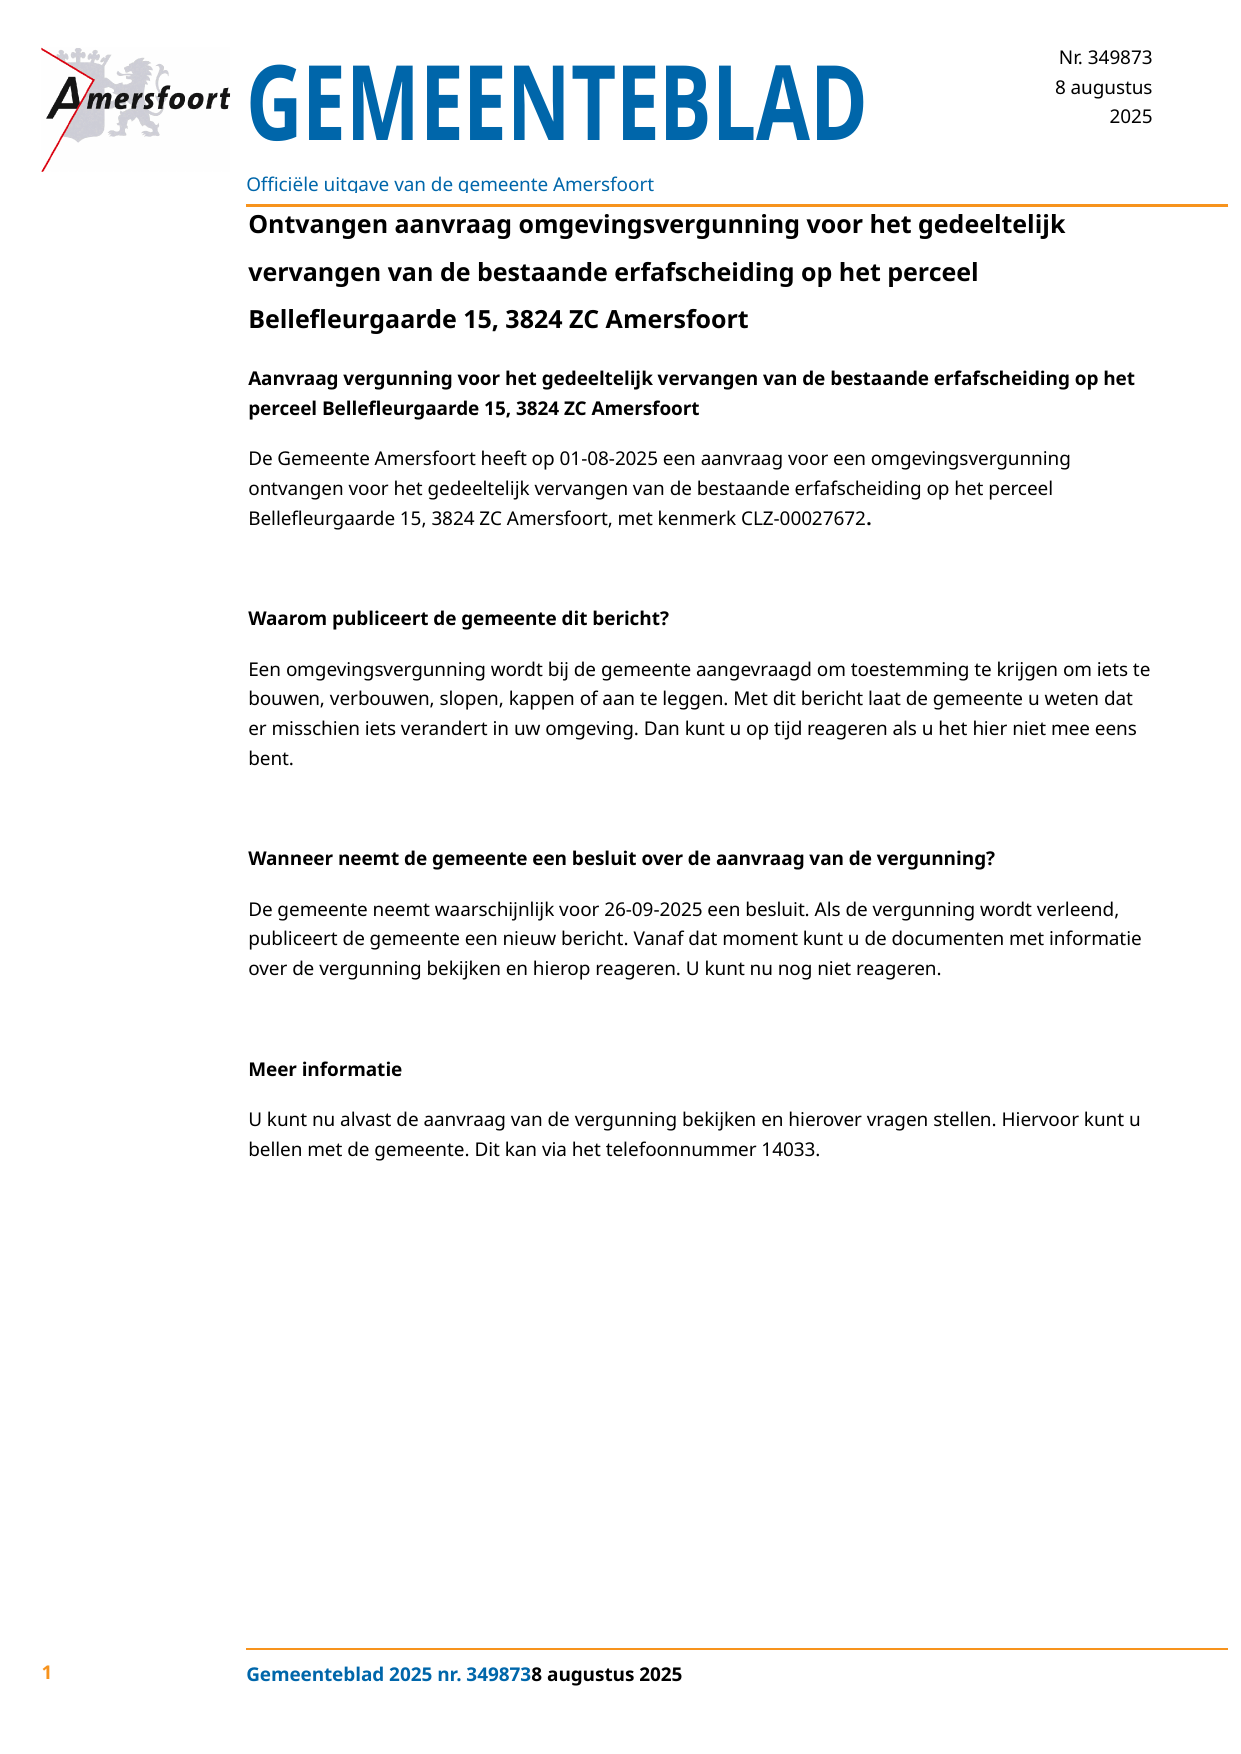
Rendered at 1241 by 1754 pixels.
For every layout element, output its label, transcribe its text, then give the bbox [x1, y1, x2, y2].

text Aanvraag vergunning voor het gedeeltelijk vervangen van de bestaande erfafscheiding op het perceel Bellefleurgaarde 15, 3824 ZC Amersfoort [248, 366, 1152, 421]
picture [41, 47, 231, 172]
text De Gemeente Amersfoort heeft op 01-08-2025 een aanvraag voor een omgevingsvergunning ontvangen voor het gedeeltelijk vervangen van de bestaande erfafscheiding op het perceel Bellefleurgaarde 15, 3824 ZC Amersfoort, met kenmerk CLZ-00027672. [248, 446, 1152, 530]
text Meer informatie [248, 1056, 1152, 1082]
text Een omgevingsvergunning wordt bij de gemeente aangevraagd om toestemming te krijgen om iets te bouwen, verbouwen, slopen, kappen of aan te leggen. Met dit bericht laat de gemeente u weten dat er misschien iets verandert in uw omgeving. Dan kunt u op tijd reageren als u het hier niet mee eens bent. [248, 656, 1152, 770]
text Waarom publiceert de gemeente dit bericht? [248, 606, 1152, 631]
text U kunt nu alvast de aanvraag van de vergunning bekijken en hierover vragen stellen. Hiervoor kunt u bellen met de gemeente. Dit kan via het telefoonnummer 14033. [248, 1106, 1152, 1162]
text De gemeente neemt waarschijnlijk voor 26-09-2025 een besluit. Als de vergunning wordt verleend, publiceert de gemeente een nieuw bericht. Vanaf dat moment kunt u de documenten met informatie over de vergunning bekijken en hierop reageren. U kunt nu nog niet reageren. [248, 896, 1152, 981]
text Wanneer neemt de gemeente een besluit over de aanvraag van de vergunning? [248, 846, 1152, 871]
text Ontvangen aanvraag omgevingsvergunning voor het gedeeltelijk vervangen van de bestaande erfafscheiding op het perceel Bellefleurgaarde 15, 3824 ZC Amersfoort [248, 207, 1152, 336]
